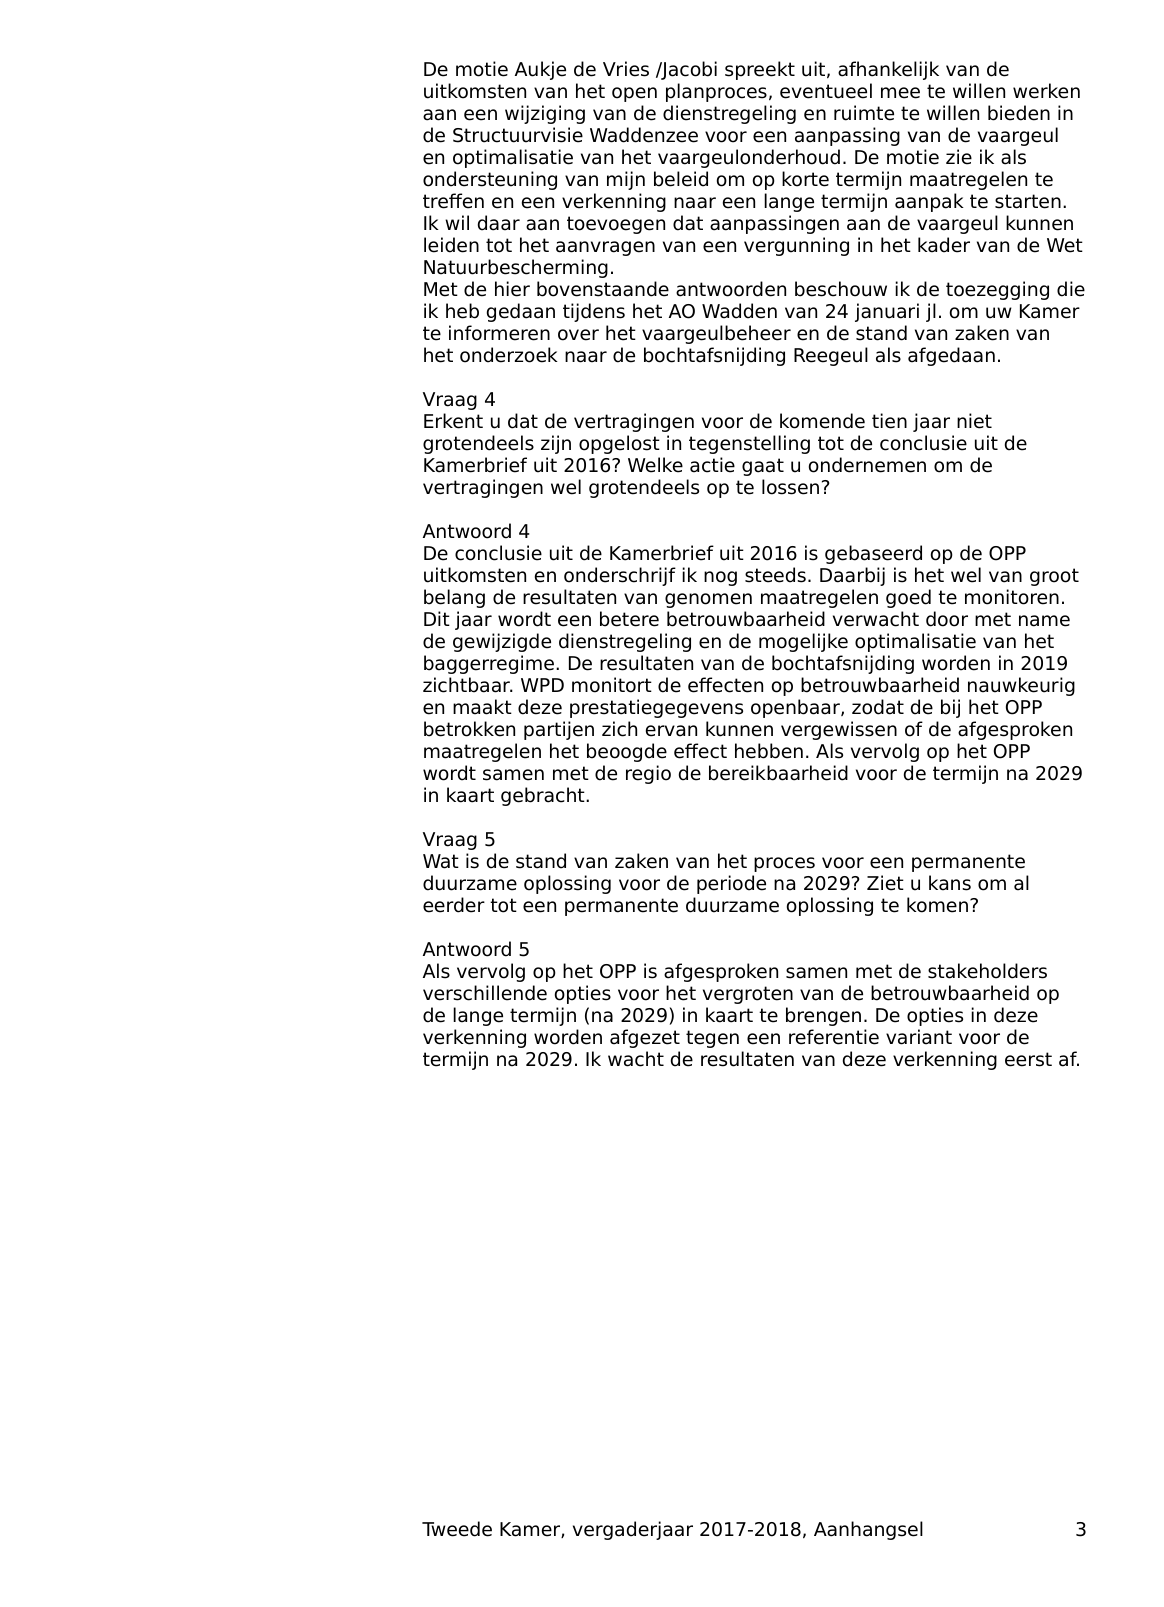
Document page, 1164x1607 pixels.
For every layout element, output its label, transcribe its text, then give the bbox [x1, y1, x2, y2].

text Antwoord 4 [422, 521, 1087, 543]
text Vraag 5 [422, 829, 1087, 851]
text Antwoord 5 [422, 939, 1087, 961]
text De conclusie uit de Kamerbrief uit 2016 is gebaseerd op de OPP uitkomsten en onderschrijf ik nog steeds. Daarbij is het wel van groot belang de resultaten van genomen maatregelen goed te monitoren. Dit jaar wordt een betere betrouwbaarheid verwacht door met name de gewijzigde dienstregeling en de mogelijke optimalisatie van het baggerregime. De resultaten van de bochtafsnijding worden in 2019 zichtbaar. WPD monitort de effecten op betrouwbaarheid nauwkeurig en maakt deze prestatiegegevens openbaar, zodat de bij het OPP betrokken partijen zich ervan kunnen vergewissen of de afgesproken maatregelen het beoogde effect hebben. Als vervolg op het OPP wordt samen met de regio de bereikbaarheid voor de termijn na 2029 in kaart gebracht. [422, 543, 1087, 807]
text Erkent u dat de vertragingen voor de komende tien jaar niet grotendeels zijn opgelost in tegenstelling tot de conclusie uit de Kamerbrief uit 2016? Welke actie gaat u ondernemen om de vertragingen wel grotendeels op te lossen? [422, 411, 1087, 499]
text Als vervolg op het OPP is afgesproken samen met de stakeholders verschillende opties voor het vergroten van de betrouwbaarheid op de lange termijn (na 2029) in kaart te brengen. De opties in deze verkenning worden afgezet tegen een referentie variant voor de termijn na 2029. Ik wacht de resultaten van deze verkenning eerst af. [422, 961, 1087, 1071]
text Wat is de stand van zaken van het proces voor een permanente duurzame oplossing voor de periode na 2029? Ziet u kans om al eerder tot een permanente duurzame oplossing te komen? [422, 851, 1087, 917]
text Met de hier bovenstaande antwoorden beschouw ik de toezegging die ik heb gedaan tijdens het AO Wadden van 24 januari jl. om uw Kamer te informeren over het vaargeulbeheer en de stand van zaken van het onderzoek naar de bochtafsnijding Reegeul als afgedaan. [422, 279, 1087, 367]
text Vraag 4 [422, 389, 1087, 411]
text De motie Aukje de Vries /Jacobi spreekt uit, afhankelijk van de uitkomsten van het open planproces, eventueel mee te willen werken aan een wijziging van de dienstregeling en ruimte te willen bieden in de Structuurvisie Waddenzee voor een aanpassing van de vaargeul en optimalisatie van het vaargeulonderhoud. De motie zie ik als ondersteuning van mijn beleid om op korte termijn maatregelen te treffen en een verkenning naar een lange termijn aanpak te starten. Ik wil daar aan toevoegen dat aanpassingen aan de vaargeul kunnen leiden tot het aanvragen van een vergunning in het kader van de Wet Natuurbescherming. [422, 59, 1087, 279]
